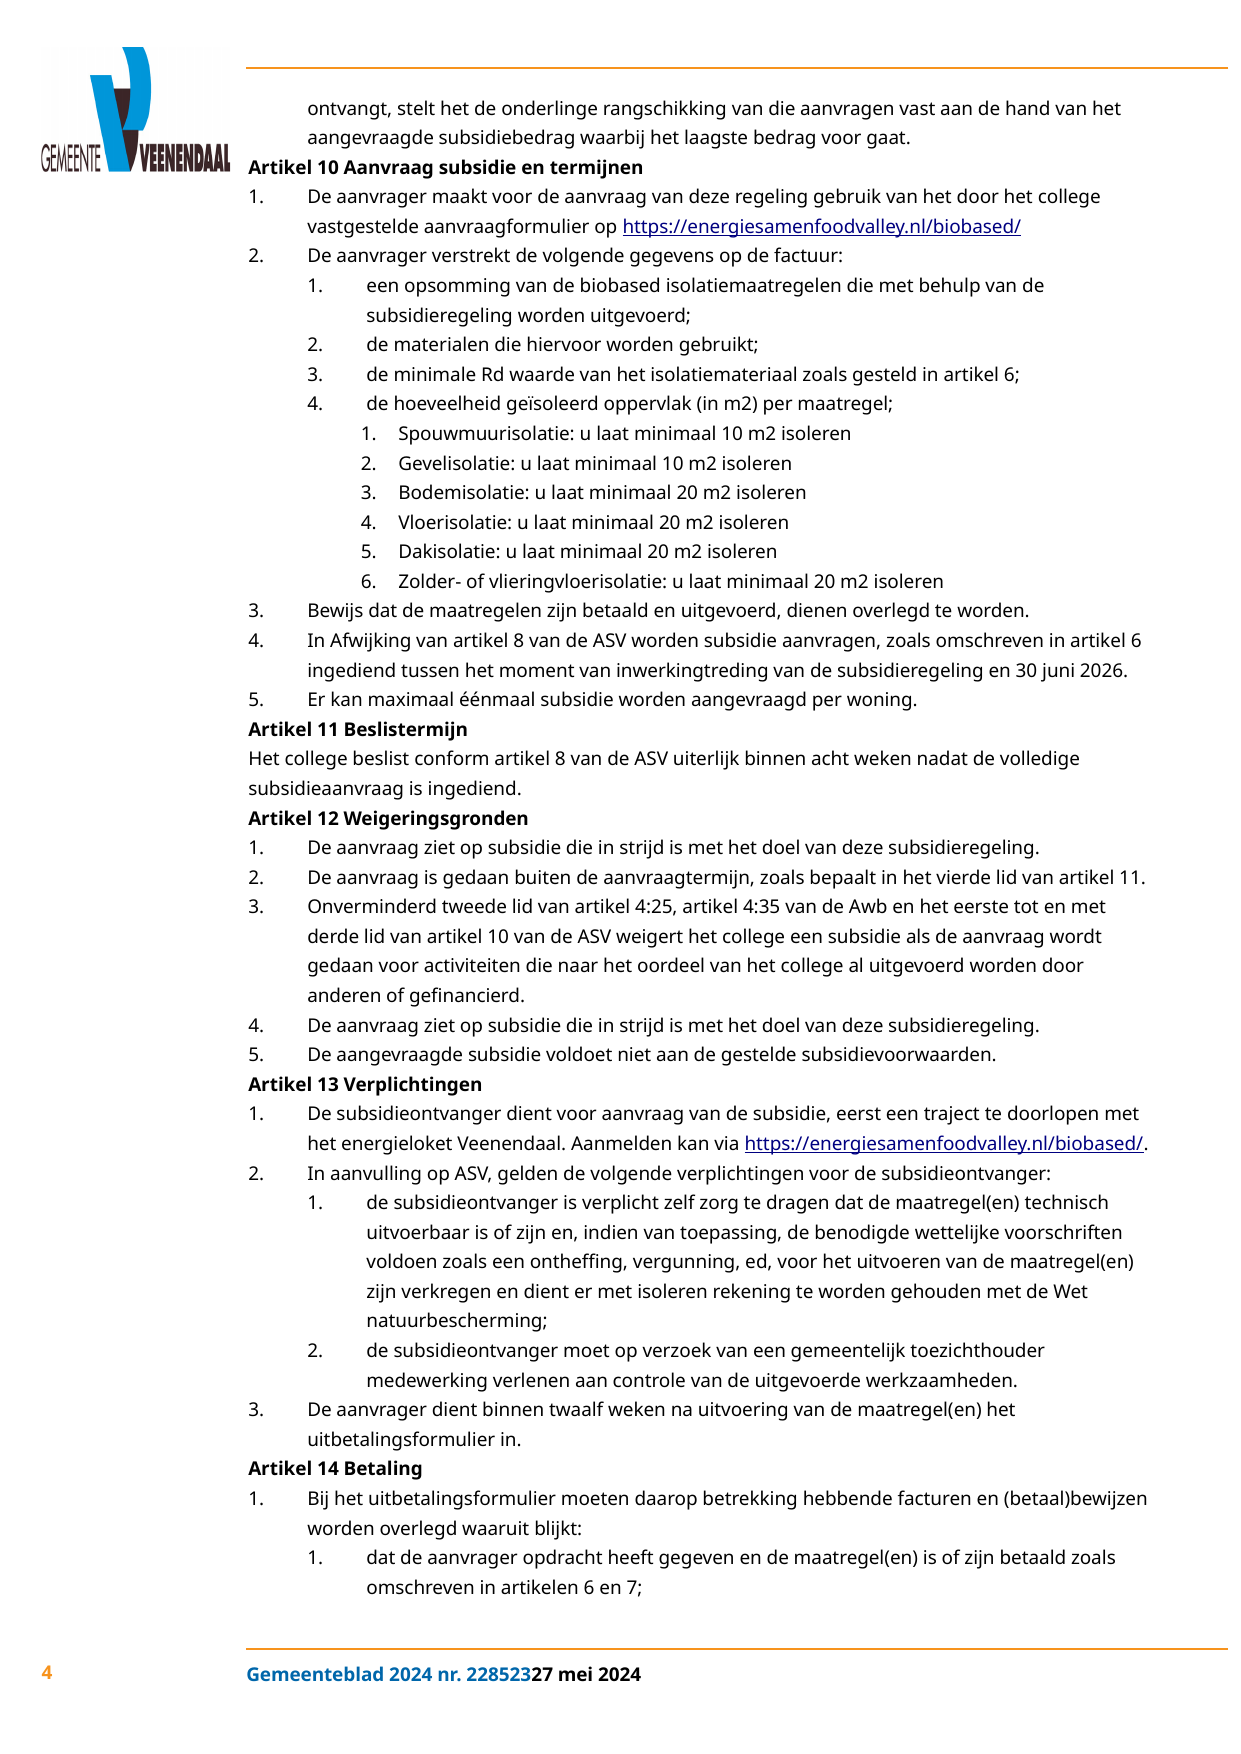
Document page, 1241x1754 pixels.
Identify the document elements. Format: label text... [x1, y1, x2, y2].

list Er kan maximaal éénmaal subsidie worden aangevraagd per woning. [248, 686, 1152, 712]
list De aanvrager dient binnen twaalf weken na uitvoering van de maatregel(en) het uitbetalingsformulier in. [248, 1396, 1152, 1452]
list In Afwijking van artikel 8 van de ASV worden subsidie aanvragen, zoals omschreven in artikel 6 ingediend tussen het moment van inwerkingtreding van de subsidieregeling en 30 juni 2026. [248, 627, 1152, 683]
list Bewijs dat de maatregelen zijn betaald en uitgevoerd, dienen overlegd te worden. [248, 598, 1152, 623]
list De subsidieontvanger dient voor aanvraag van de subsidie, eerst een traject te doorlopen met het energieloket Veenendaal. Aanmelden kan via https://energiesamenfoodvalley.nl/biobased/. [248, 1101, 1152, 1156]
list De aangevraagde subsidie voldoet niet aan de gestelde subsidievoorwaarden. [248, 1041, 1152, 1067]
list de minimale Rd waarde van het isolatiemateriaal zoals gesteld in artikel 6; [307, 361, 1152, 387]
list Vloerisolatie: u laat minimaal 20 m2 isoleren [361, 509, 1152, 535]
list de hoeveelheid geïsoleerd oppervlak (in m2) per maatregel; [307, 391, 1152, 416]
list de subsidieontvanger moet op verzoek van een gemeentelijk toezichthouder medewerking verlenen aan controle van de uitgevoerde werkzaamheden. [307, 1337, 1152, 1393]
text Artikel 12 Weigeringsgronden [248, 805, 1152, 831]
text Artikel 11 Beslistermijn [248, 716, 1152, 742]
list een opsomming van de biobased isolatiemaatregelen die met behulp van de subsidieregeling worden uitgevoerd; [307, 272, 1152, 328]
picture [41, 47, 130, 172]
list In aanvulling op ASV, gelden de volgende verplichtingen voor de subsidieontvanger: [248, 1160, 1152, 1186]
text Artikel 10 Aanvraag subsidie en termijnen [248, 154, 1152, 180]
list Spouwmuurisolatie: u laat minimaal 10 m2 isoleren [361, 420, 1152, 446]
list Onverminderd tweede lid van artikel 4:25, artikel 4:35 van de Awb en het eerste tot en met derde lid van artikel 10 van de ASV weigert het college een subsidie als de aanvraag wordt gedaan voor activiteiten die naar het oordeel van het college al uitgevoerd worden door anderen of gefinancierd. [248, 893, 1152, 1008]
text Het college beslist conform artikel 8 van de ASV uiterlijk binnen acht weken nadat de volledige subsidieaanvraag is ingediend. [248, 746, 1152, 801]
list de materialen die hiervoor worden gebruikt; [307, 331, 1152, 357]
list Bij het uitbetalingsformulier moeten daarop betrekking hebbende facturen en (betaal)bewijzen worden overlegd waaruit blijkt: [248, 1485, 1152, 1541]
list De aanvrager maakt voor de aanvraag van deze regeling gebruik van het door het college vastgestelde aanvraagformulier op https://energiesamenfoodvalley.nl/biobased/ [248, 183, 1152, 239]
list De aanvraag ziet op subsidie die in strijd is met het doel van deze subsidieregeling. [248, 834, 1152, 860]
list de subsidieontvanger is verplicht zelf zorg te dragen dat de maatregel(en) technisch uitvoerbaar is of zijn en, indien van toepassing, de benodigde wettelijke voorschriften voldoen zoals een ontheffing, vergunning, ed, voor het uitvoeren van de maatregel(en) zijn verkregen en dient er met isoleren rekening te worden gehouden met de Wet natuurbescherming; [307, 1189, 1152, 1333]
list dat de aanvrager opdracht heeft gegeven en de maatregel(en) is of zijn betaald zoals omschreven in artikelen 6 en 7; [307, 1544, 1152, 1600]
list Gevelisolatie: u laat minimaal 10 m2 isoleren [361, 450, 1152, 476]
list De aanvraag ziet op subsidie die in strijd is met het doel van deze subsidieregeling. [248, 1012, 1152, 1038]
text Artikel 13 Verplichtingen [248, 1071, 1152, 1097]
list De aanvrager verstrekt de volgende gegevens op de factuur: [248, 243, 1152, 268]
list Bodemisolatie: u laat minimaal 20 m2 isoleren [361, 479, 1152, 505]
list Dakisolatie: u laat minimaal 20 m2 isoleren [361, 538, 1152, 564]
picture [123, 47, 231, 172]
text Artikel 14 Betaling [248, 1456, 1152, 1481]
list De aanvraag is gedaan buiten de aanvraagtermijn, zoals bepaalt in het vierde lid van artikel 11. [248, 864, 1152, 890]
list ontvangt, stelt het de onderlinge rangschikking van die aanvragen vast aan de hand van het aangevraagde subsidiebedrag waarbij het laagste bedrag voor gaat. [248, 95, 1152, 150]
list Zolder- of vlieringvloerisolatie: u laat minimaal 20 m2 isoleren [361, 568, 1152, 594]
